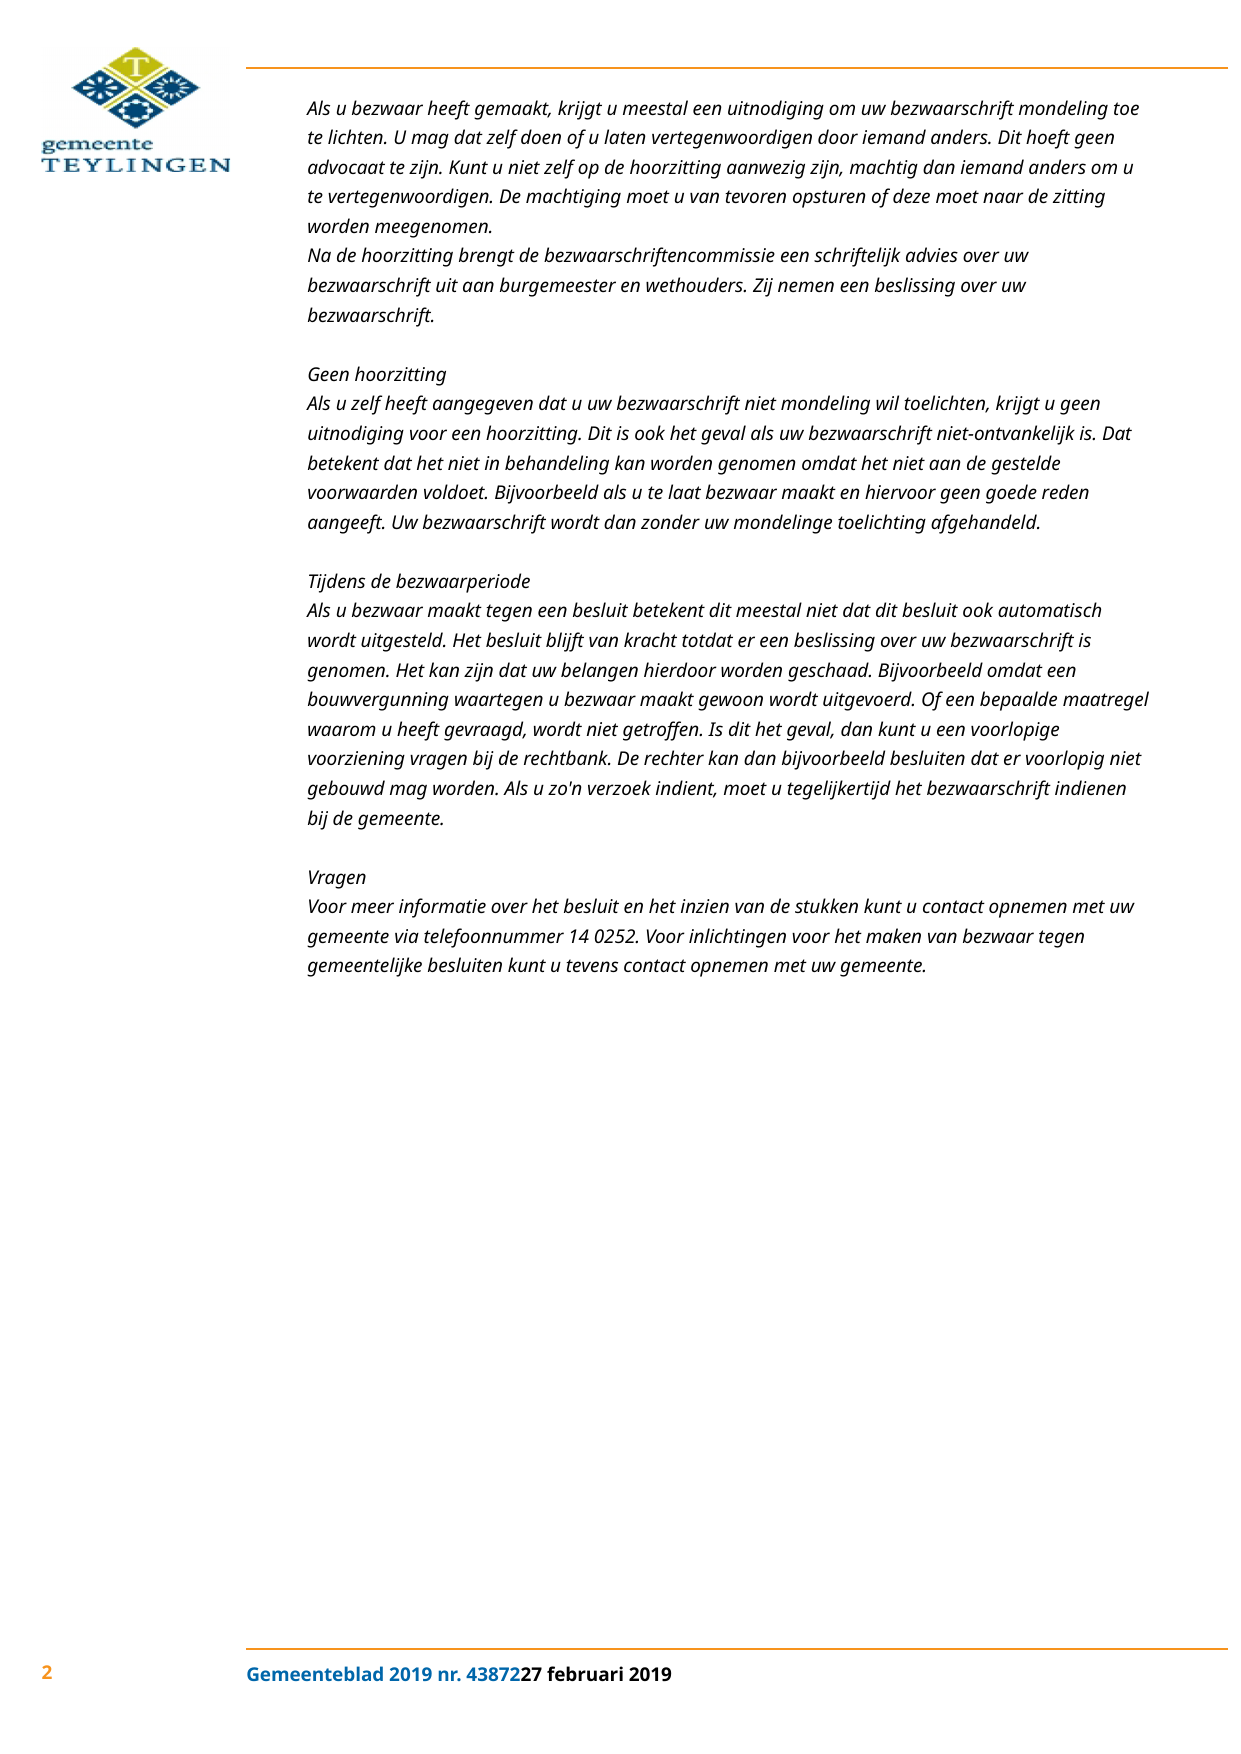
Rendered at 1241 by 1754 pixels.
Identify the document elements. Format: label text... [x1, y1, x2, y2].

list Als u bezwaar maakt tegen een besluit betekent dit meestal niet dat dit besluit ook automatisch wordt uitgesteld. Het besluit blijft van kracht totdat er een beslissing over uw bezwaarschrift is genomen. Het kan zijn dat uw belangen hierdoor worden geschaad. Bijvoorbeeld omdat een bouwvergunning waartegen u bezwaar maakt gewoon wordt uitgevoerd. Of een bepaalde maatregel waarom u heeft gevraagd, wordt niet getroffen. Is dit het geval, dan kunt u een voorlopige voorziening vragen bij de rechtbank. De rechter kan dan bijvoorbeeld besluiten dat er voorlopig niet gebouwd mag worden. Als u zo'n verzoek indient, moet u tegelijkertijd het bezwaarschrift indienen bij de gemeente. [248, 598, 1152, 831]
list Na de hoorzitting brengt de bezwaarschriftencommissie een schriftelijk advies over uw bezwaarschrift uit aan burgemeester en wethouders. Zij nemen een beslissing over uw bezwaarschrift. [248, 243, 1152, 328]
list Als u zelf heeft aangegeven dat u uw bezwaarschrift niet mondeling wil toelichten, krijgt u geen uitnodiging voor een hoorzitting. Dit is ook het geval als uw bezwaarschrift niet-ontvankelijk is. Dat betekent dat het niet in behandeling kan worden genomen omdat het niet aan de gestelde voorwaarden voldoet. Bijvoorbeeld als u te laat bezwaar maakt en hiervoor geen goede reden aangeeft. Uw bezwaarschrift wordt dan zonder uw mondelinge toelichting afgehandeld. [248, 391, 1152, 535]
list Als u bezwaar heeft gemaakt, krijgt u meestal een uitnodiging om uw bezwaarschrift mondeling toe te lichten. U mag dat zelf doen of u laten vertegenwoordigen door iemand anders. Dit hoeft geen advocaat te zijn. Kunt u niet zelf op de hoorzitting aanwezig zijn, machtig dan iemand anders om u te vertegenwoordigen. De machtiging moet u van tevoren opsturen of deze moet naar de zitting worden meegenomen. [248, 95, 1152, 239]
picture [41, 47, 231, 172]
list Voor meer informatie over het besluit en het inzien van de stukken kunt u contact opnemen met uw gemeente via telefoonnummer 14 0252. Voor inlichtingen voor het maken van bezwaar tegen gemeentelijke besluiten kunt u tevens contact opnemen met uw gemeente. [248, 893, 1152, 978]
list Vragen [248, 864, 1152, 890]
list Tijdens de bezwaarperiode [248, 568, 1152, 594]
list Geen hoorzitting [248, 361, 1152, 387]
